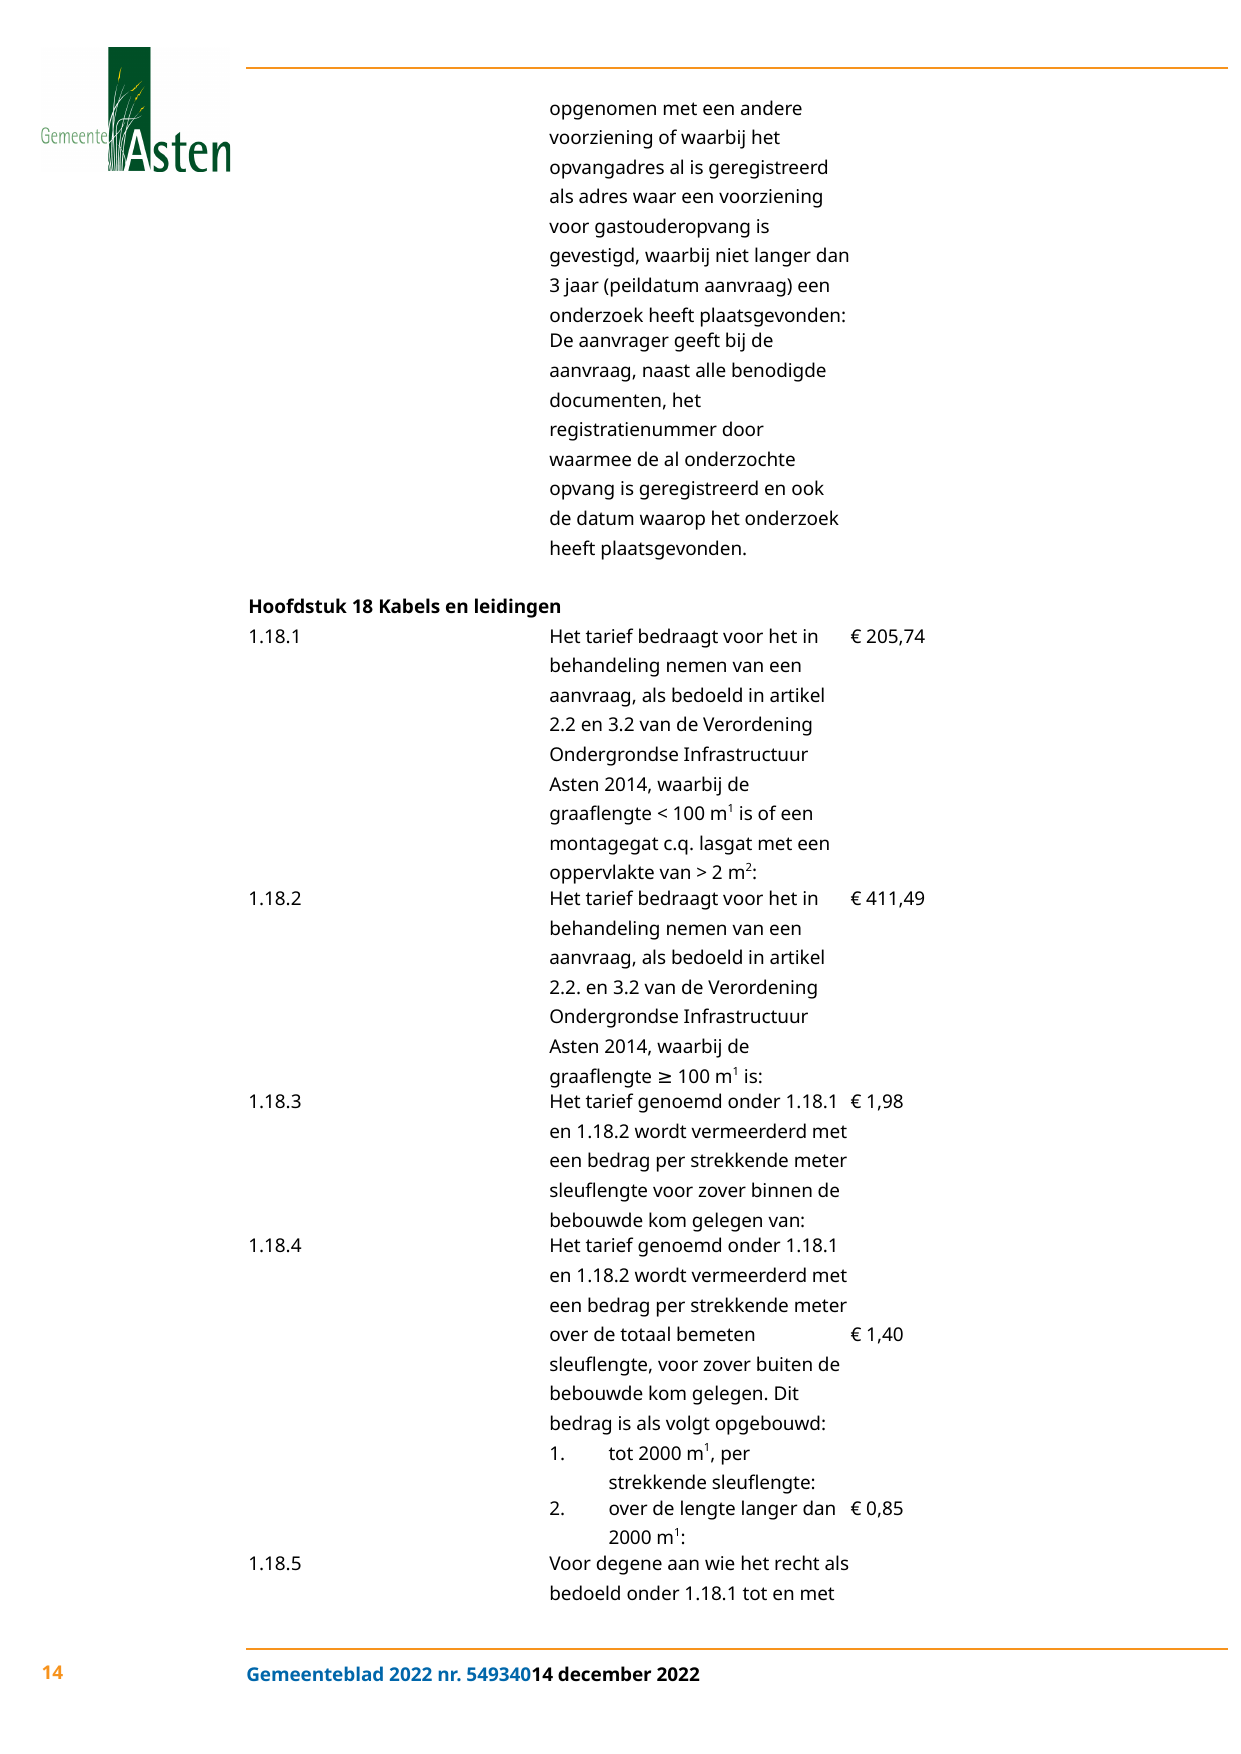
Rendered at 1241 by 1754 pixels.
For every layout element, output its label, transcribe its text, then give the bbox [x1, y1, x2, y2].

table_cell € 1,40 [850, 1233, 1152, 1495]
table_cell 1.18.2 [248, 885, 549, 1088]
table_header € 205,74 [850, 623, 1152, 885]
table_cell [850, 328, 1152, 560]
table_cell Het tarief genoemd onder 1.18.1 en 1.18.2 wordt vermeerderd met een bedrag per strekkende meter sleuflengte voor zover binnen de bebouwde kom gelegen van: [549, 1089, 850, 1233]
picture [41, 47, 231, 172]
table_header 1.18.1 [248, 623, 549, 885]
table_cell [248, 328, 549, 560]
table_cell over de lengte langer dan 2000 m1: [549, 1495, 850, 1550]
table_cell € 1,98 [850, 1089, 1152, 1233]
table_cell 1.18.3 [248, 1089, 549, 1233]
table_cell [248, 1495, 549, 1550]
table_cell Het tarief genoemd onder 1.18.1 en 1.18.2 wordt vermeerderd met een bedrag per strekkende meter over de totaal bemeten sleuflengte, voor zover buiten de bebouwde kom gelegen. Dit bedrag is als volgt opgebouwd: tot 2000 m1, per strekkende sleuflengte: [549, 1233, 850, 1495]
table_cell € 411,49 [850, 885, 1152, 1088]
table_cell 1.18.5 [248, 1550, 549, 1606]
table_cell De aanvrager geeft bij de aanvraag, naast alle benodigde documenten, het registratienummer door waarmee de al onderzochte opvang is geregistreerd en ook de datum waarop het onderzoek heeft plaatsgevonden. [549, 328, 850, 560]
table_cell opgenomen met een andere voorziening of waarbij het opvangadres al is geregistreerd als adres waar een voorziening voor gastouderopvang is gevestigd, waarbij niet langer dan 3 jaar (peildatum aanvraag) een onderzoek heeft plaatsgevonden: [549, 95, 850, 328]
table_cell [850, 95, 1152, 328]
table_cell [850, 1550, 1152, 1606]
table_header Het tarief bedraagt voor het in behandeling nemen van een aanvraag, als bedoeld in artikel 2.2 en 3.2 van de Verordening Ondergrondse Infrastructuur Asten 2014, waarbij de graaflengte < 100 m1 is of een montagegat c.q. lasgat met een oppervlakte van > 2 m2: [549, 623, 850, 885]
text Hoofdstuk 18 Kabels en leidingen [248, 593, 1152, 619]
table_cell [248, 95, 549, 328]
table_cell Voor degene aan wie het recht als bedoeld onder 1.18.1 tot en met [549, 1550, 850, 1606]
table_cell € 0,85 [850, 1495, 1152, 1550]
table_cell Het tarief bedraagt voor het in behandeling nemen van een aanvraag, als bedoeld in artikel 2.2. en 3.2 van de Verordening Ondergrondse Infrastructuur Asten 2014, waarbij de graaflengte ≥ 100 m1 is: [549, 885, 850, 1088]
table_cell 1.18.4 [248, 1233, 549, 1495]
